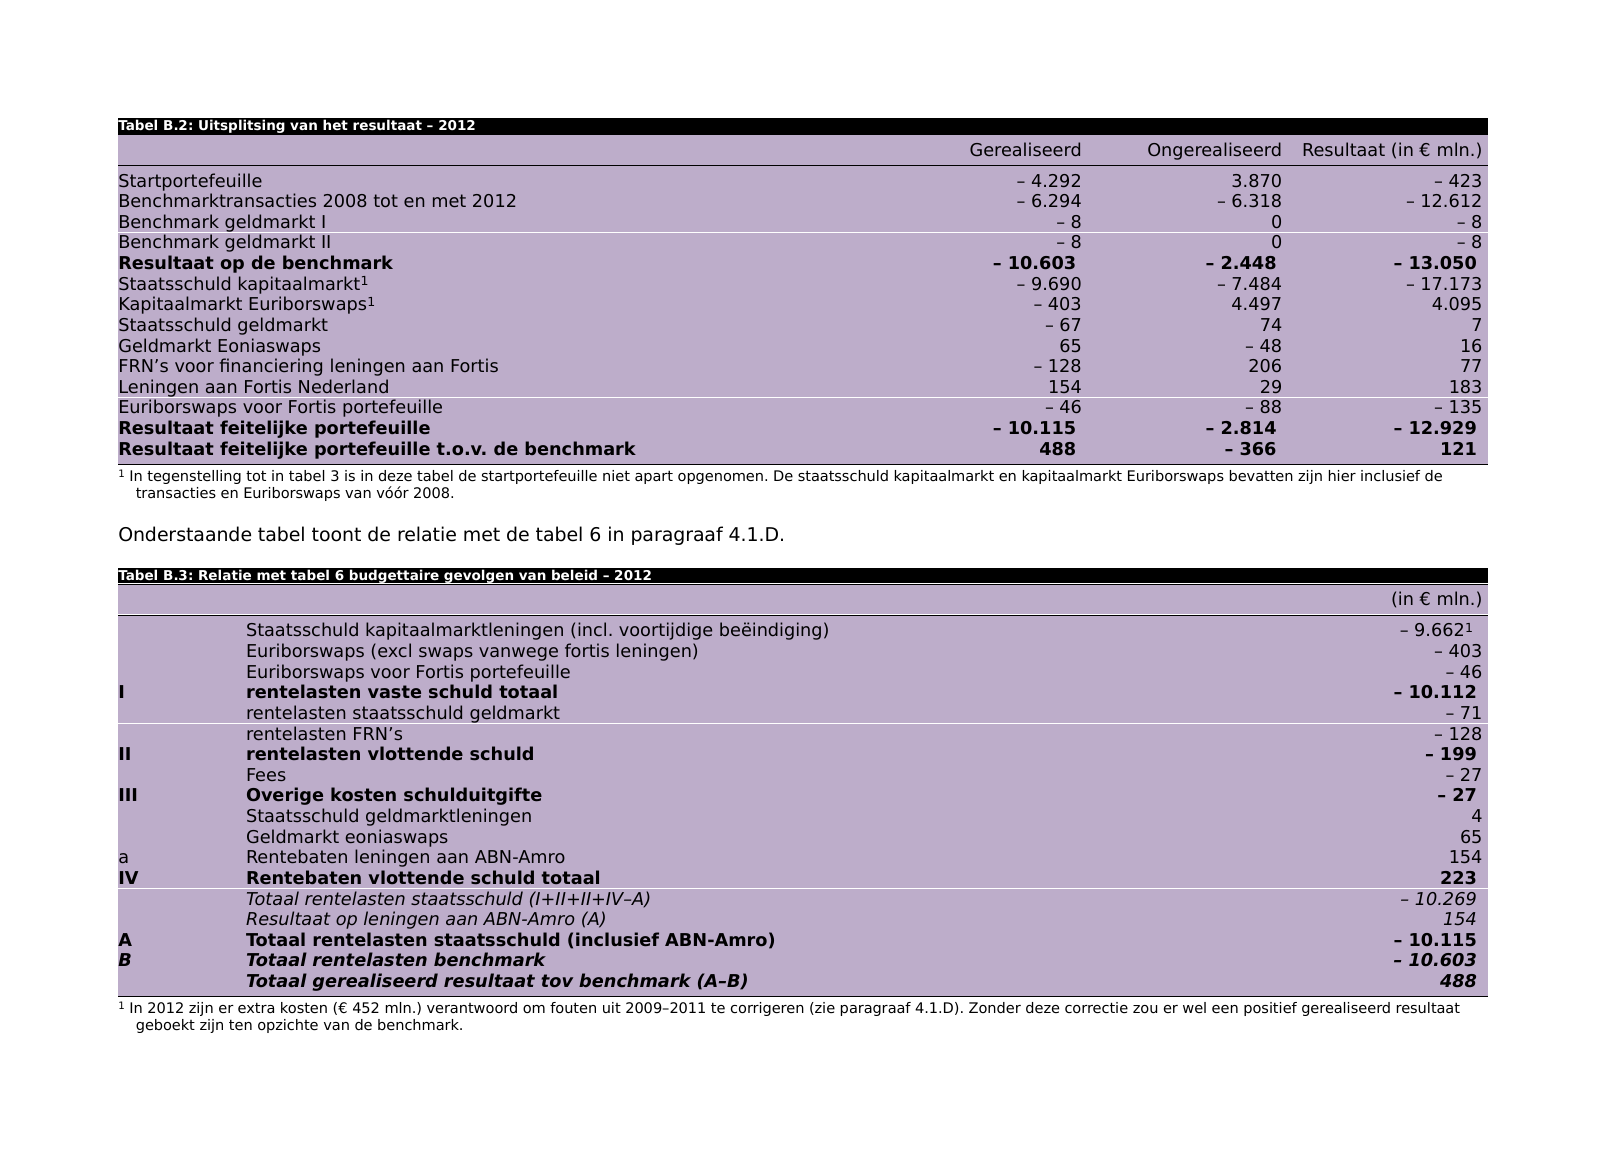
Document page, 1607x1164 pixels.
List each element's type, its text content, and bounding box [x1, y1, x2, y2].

table_cell Staatsschuld geldmarktleningen [240, 806, 1244, 827]
table_cell [118, 135, 887, 165]
table_cell Resultaat (in € mln.) [1288, 135, 1488, 165]
table_cell – 4.292 [887, 166, 1087, 191]
table_cell 488 [887, 439, 1087, 464]
table_cell rentelasten FRN’s [240, 724, 1244, 744]
table_cell – 10.269 [1245, 889, 1488, 909]
table_cell (in € mln.) [1245, 585, 1488, 614]
table_cell [118, 806, 240, 827]
table_cell – 46 [887, 398, 1087, 418]
table_cell I [118, 682, 240, 703]
table_cell – 17.173 [1288, 274, 1488, 294]
table_cell – 8 [887, 233, 1087, 253]
table_cell – 10.112 [1245, 682, 1488, 703]
table_cell Euriborswaps (excl swaps vanwege fortis leningen) [240, 641, 1244, 662]
table_cell – 6.294 [887, 191, 1087, 212]
text Onderstaande tabel toont de relatie met de tabel 6 in paragraaf 4.1.D. [118, 524, 1488, 546]
table_cell – 71 [1245, 703, 1488, 723]
table_cell – 2.448 [1088, 253, 1288, 274]
table_cell A [118, 930, 240, 950]
table_cell FRN’s voor financiering leningen aan Fortis [118, 356, 887, 377]
table_cell [118, 641, 240, 662]
table_header Tabel B.3: Relatie met tabel 6 budgettaire gevolgen van beleid – 2012 [118, 568, 1488, 583]
table_cell – 46 [1245, 662, 1488, 682]
table_cell [240, 585, 1244, 614]
table_cell Resultaat op de benchmark [118, 253, 887, 274]
table_cell 4 [1245, 806, 1488, 827]
table_cell 1 In tegenstelling tot in tabel 3 is in deze tabel de startportefeuille niet apart opgenomen. De staatsschuld kapitaalmarkt en kapitaalmarkt Euriborswaps bevatten zijn hier inclusief de transacties en Euriborswaps van vóór 2008. [118, 465, 1488, 502]
table_cell – 199 [1245, 744, 1488, 765]
table_cell – 423 [1288, 166, 1488, 191]
table_cell – 10.603 [1245, 950, 1488, 971]
table_cell – 48 [1088, 336, 1288, 356]
table_cell 7 [1288, 315, 1488, 336]
table_cell Staatsschuld geldmarkt [118, 315, 887, 336]
table_cell [118, 616, 240, 641]
table_cell – 403 [887, 294, 1087, 315]
table_header Tabel B.2: Uitsplitsing van het resultaat – 2012 [118, 118, 1488, 134]
table_cell Geldmarkt eoniaswaps [240, 827, 1244, 847]
table_cell Leningen aan Fortis Nederland [118, 377, 887, 397]
table_cell II [118, 744, 240, 765]
table_cell – 8 [1288, 212, 1488, 232]
table_cell Staatsschuld kapitaalmarktleningen (incl. voortijdige beëindiging) [240, 616, 1244, 641]
table_cell – 67 [887, 315, 1087, 336]
table_cell – 8 [1288, 233, 1488, 253]
table_cell – 135 [1288, 398, 1488, 418]
table_cell 65 [1245, 827, 1488, 847]
table_cell [118, 765, 240, 785]
table_cell Kapitaalmarkt Euriborswaps1 [118, 294, 887, 315]
table_cell – 10.115 [887, 418, 1087, 439]
table_cell – 128 [1245, 724, 1488, 744]
table_cell Totaal rentelasten benchmark [240, 950, 1244, 971]
table_cell 74 [1088, 315, 1288, 336]
table_cell 121 [1288, 439, 1488, 464]
table_cell – 13.050 [1288, 253, 1488, 274]
table_cell rentelasten staatsschuld geldmarkt [240, 703, 1244, 723]
table_cell – 27 [1245, 785, 1488, 806]
table_cell 223 [1245, 868, 1488, 888]
table_cell Resultaat feitelijke portefeuille [118, 418, 887, 439]
table_cell – 7.484 [1088, 274, 1288, 294]
table_cell – 10.603 [887, 253, 1087, 274]
table_cell Euriborswaps voor Fortis portefeuille [118, 398, 887, 418]
table_cell – 9.6621 [1245, 616, 1488, 641]
table_cell [118, 889, 240, 909]
table_cell – 2.814 [1088, 418, 1288, 439]
table_cell – 6.318 [1088, 191, 1288, 212]
table_cell – 128 [887, 356, 1087, 377]
table_cell [118, 662, 240, 682]
table_cell Staatsschuld kapitaalmarkt1 [118, 274, 887, 294]
table_cell [118, 703, 240, 723]
table_cell 4.095 [1288, 294, 1488, 315]
table_cell 154 [1245, 909, 1488, 930]
table_cell Benchmark geldmarkt II [118, 233, 887, 253]
table_cell Overige kosten schulduitgifte [240, 785, 1244, 806]
table_cell 77 [1288, 356, 1488, 377]
table_cell rentelasten vaste schuld totaal [240, 682, 1244, 703]
table_cell Totaal gerealiseerd resultaat tov benchmark (A–B) [240, 971, 1244, 996]
table_cell [118, 909, 240, 930]
table_cell Ongerealiseerd [1088, 135, 1288, 165]
table_cell [118, 585, 240, 614]
table_cell B [118, 950, 240, 971]
table_cell Rentebaten vlottende schuld totaal [240, 868, 1244, 888]
table_cell IV [118, 868, 240, 888]
table_cell – 9.690 [887, 274, 1087, 294]
table_cell [118, 971, 240, 996]
table_cell Startportefeuille [118, 166, 887, 191]
table_cell – 12.929 [1288, 418, 1488, 439]
table_cell Gerealiseerd [887, 135, 1087, 165]
table_cell Fees [240, 765, 1244, 785]
table_cell a [118, 847, 240, 868]
table_cell – 27 [1245, 765, 1488, 785]
table_cell 183 [1288, 377, 1488, 397]
table_cell Geldmarkt Eoniaswaps [118, 336, 887, 356]
table_cell – 403 [1245, 641, 1488, 662]
table_cell – 8 [887, 212, 1087, 232]
table_cell Resultaat feitelijke portefeuille t.o.v. de benchmark [118, 439, 887, 464]
table_cell 0 [1088, 212, 1288, 232]
table_cell – 10.115 [1245, 930, 1488, 950]
table_cell [118, 724, 240, 744]
table_cell – 88 [1088, 398, 1288, 418]
table_cell Benchmarktransacties 2008 tot en met 2012 [118, 191, 887, 212]
table_cell 29 [1088, 377, 1288, 397]
table_cell 3.870 [1088, 166, 1288, 191]
table_cell 4.497 [1088, 294, 1288, 315]
table_cell 16 [1288, 336, 1488, 356]
table_cell Euriborswaps voor Fortis portefeuille [240, 662, 1244, 682]
table_cell 206 [1088, 356, 1288, 377]
table_cell Rentebaten leningen aan ABN-Amro [240, 847, 1244, 868]
table_cell Benchmark geldmarkt I [118, 212, 887, 232]
table_cell rentelasten vlottende schuld [240, 744, 1244, 765]
table_cell III [118, 785, 240, 806]
table_cell 488 [1245, 971, 1488, 996]
table_cell 1 In 2012 zijn er extra kosten (€ 452 mln.) verantwoord om fouten uit 2009–2011 te corrigeren (zie paragraaf 4.1.D). Zonder deze correctie zou er wel een positief gerealiseerd resultaat geboekt zijn ten opzichte van de benchmark. [118, 997, 1488, 1034]
table_cell Resultaat op leningen aan ABN-Amro (A) [240, 909, 1244, 930]
table_cell – 12.612 [1288, 191, 1488, 212]
table_cell – 366 [1088, 439, 1288, 464]
table_cell 65 [887, 336, 1087, 356]
table_cell [118, 827, 240, 847]
table_cell Totaal rentelasten staatsschuld (I+II+II+IV–A) [240, 889, 1244, 909]
table_cell 154 [1245, 847, 1488, 868]
table_cell Totaal rentelasten staatsschuld (inclusief ABN-Amro) [240, 930, 1244, 950]
table_cell 0 [1088, 233, 1288, 253]
table_cell 154 [887, 377, 1087, 397]
